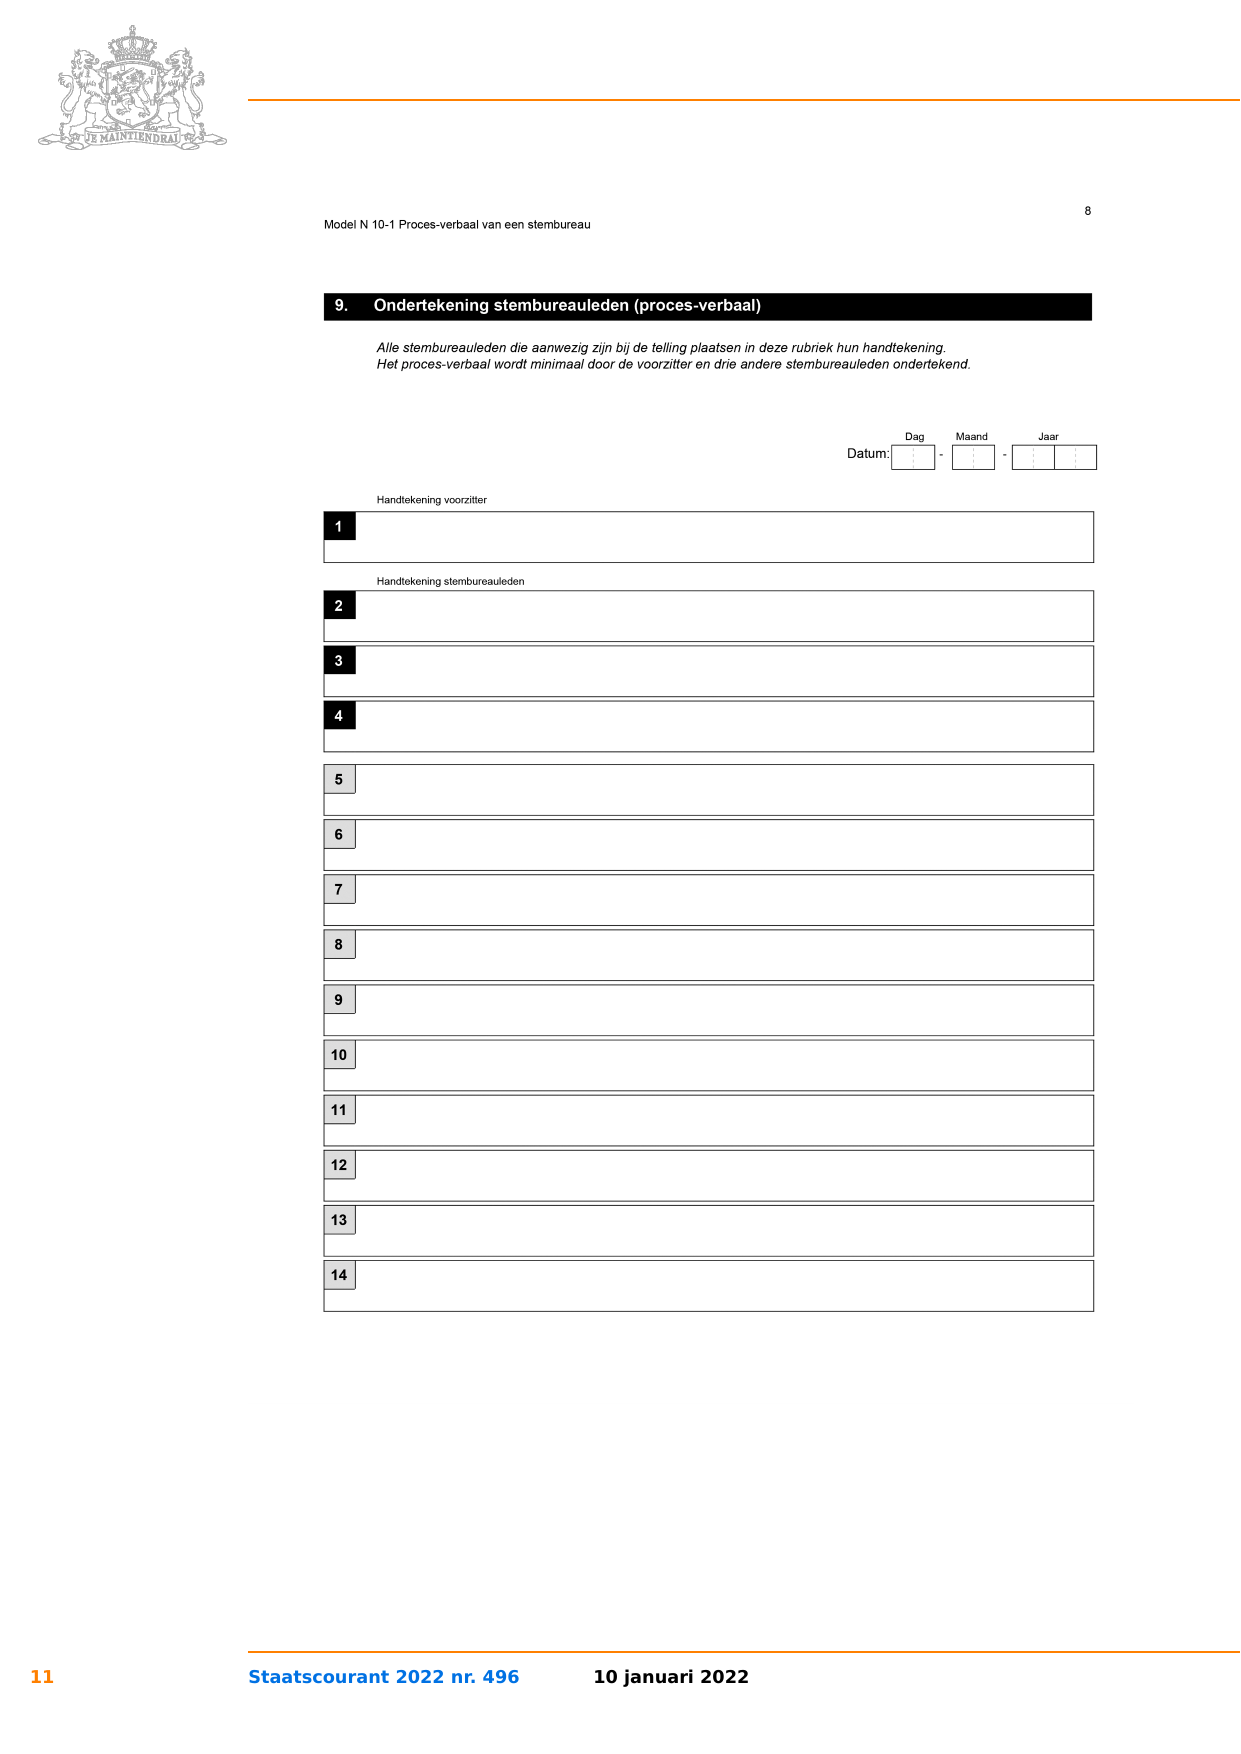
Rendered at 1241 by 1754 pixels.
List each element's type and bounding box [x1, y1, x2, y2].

picture [38, 25, 227, 150]
picture [248, 151, 1134, 1404]
